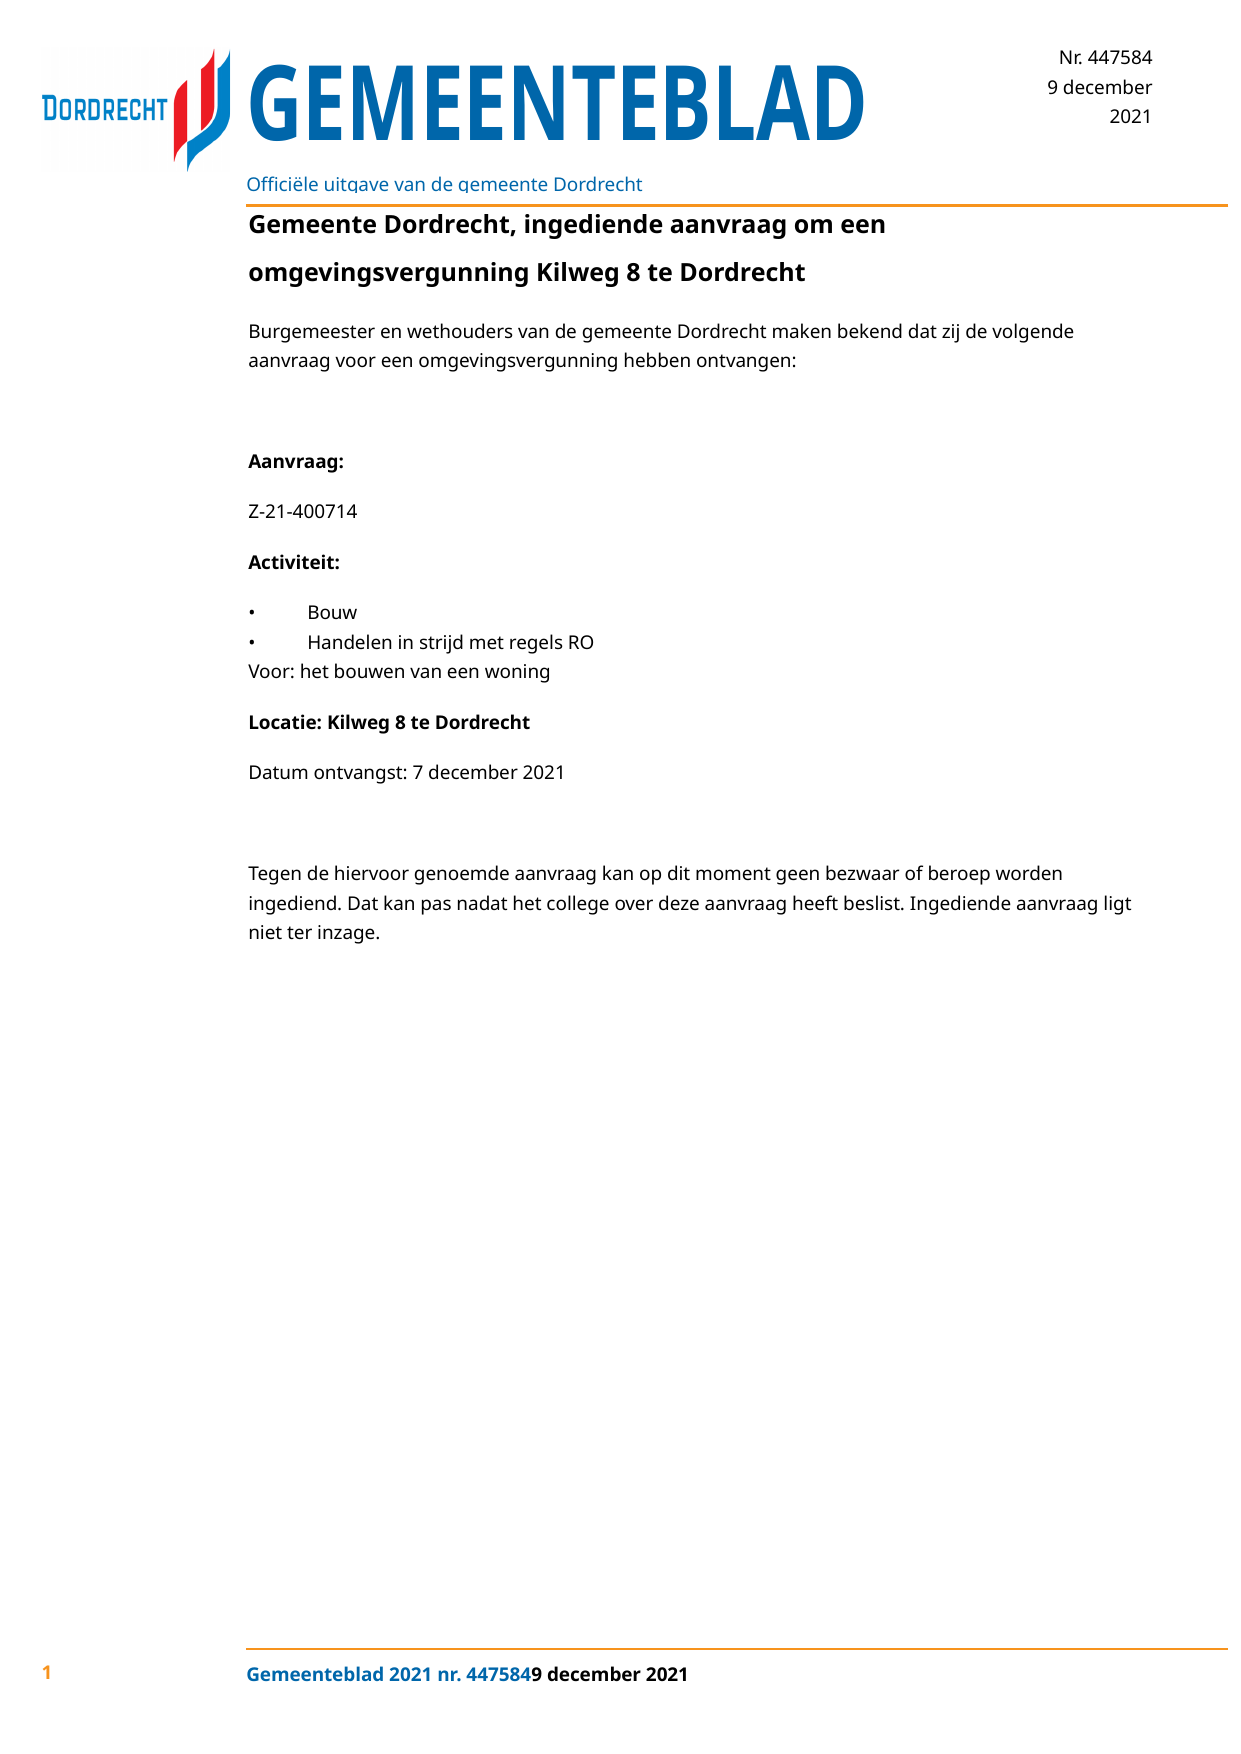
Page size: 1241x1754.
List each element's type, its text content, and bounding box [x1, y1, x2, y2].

picture [41, 47, 231, 172]
text Burgemeester en wethouders van de gemeente Dordrecht maken bekend dat zij de volgende aanvraag voor een omgevingsvergunning hebben ontvangen: [248, 318, 1152, 373]
list Bouw [248, 599, 1152, 625]
text Datum ontvangst: 7 december 2021 [248, 759, 1152, 785]
text Tegen de hiervoor genoemde aanvraag kan op dit moment geen bezwaar of beroep worden ingediend. Dat kan pas nadat het college over deze aanvraag heeft beslist. Ingediende aanvraag ligt niet ter inzage. [248, 860, 1152, 945]
text Activiteit: [248, 549, 1152, 575]
text Gemeente Dordrecht, ingediende aanvraag om een omgevingsvergunning Kilweg 8 te Dordrecht [248, 207, 1152, 288]
text Locatie: Kilweg 8 te Dordrecht [248, 709, 1152, 735]
list Handelen in strijd met regels RO [248, 629, 1152, 655]
text Z-21-400714 [248, 499, 1152, 524]
text Aanvraag: [248, 448, 1152, 474]
text Voor: het bouwen van een woning [248, 659, 1152, 684]
